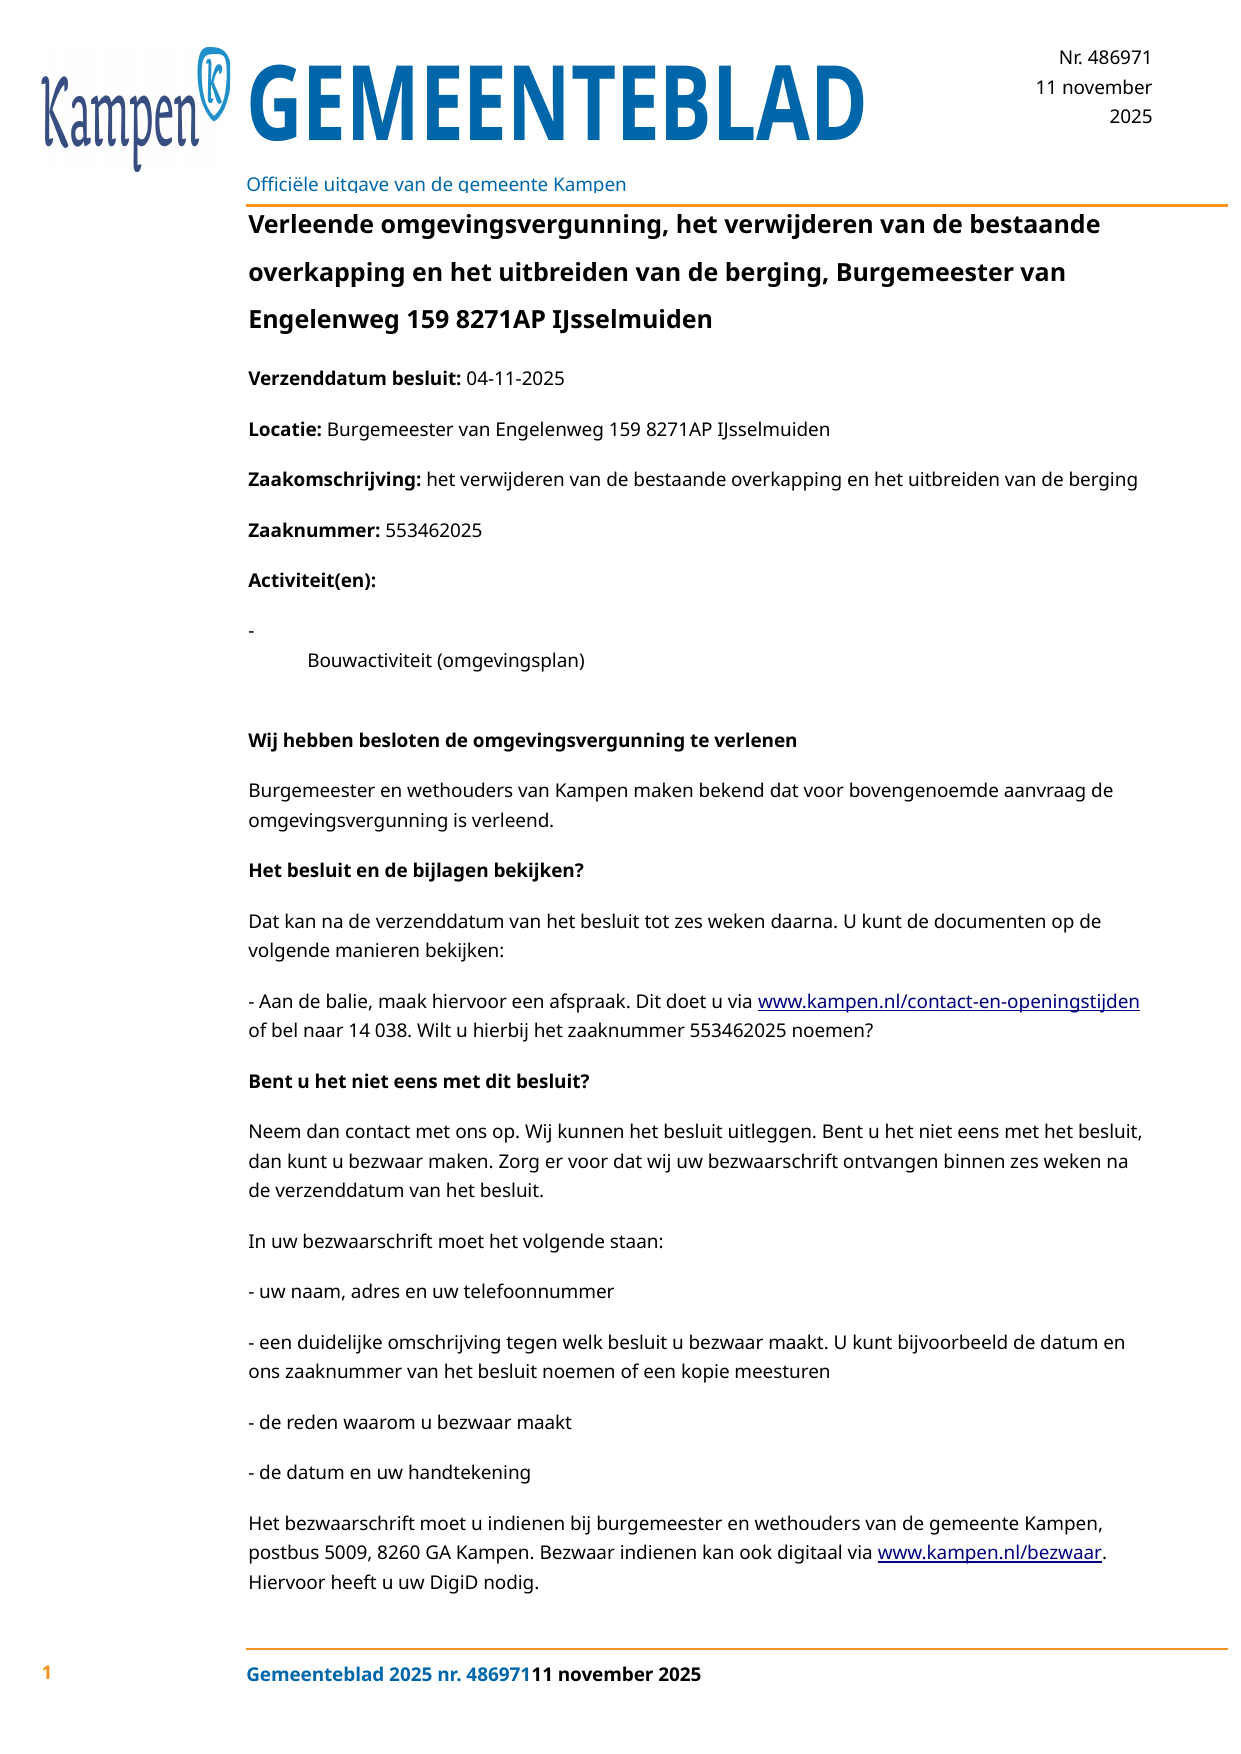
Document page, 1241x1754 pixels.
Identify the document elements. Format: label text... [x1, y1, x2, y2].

text Wij hebben besloten de omgevingsvergunning te verlenen [248, 727, 1152, 753]
picture [41, 47, 231, 172]
text Neem dan contact met ons op. Wij kunnen het besluit uitleggen. Bent u het niet eens met het besluit, dan kunt u bezwaar maken. Zorg er voor dat wij uw bezwaarschrift ontvangen binnen zes weken na de verzenddatum van het besluit. [248, 1118, 1152, 1203]
text Verzenddatum besluit: 04-11-2025 [248, 366, 1152, 391]
text - uw naam, adres en uw telefoonnummer [248, 1278, 1152, 1304]
text - de datum en uw handtekening [248, 1459, 1152, 1485]
text Dat kan na de verzenddatum van het besluit tot zes weken daarna. U kunt de documenten op de volgende manieren bekijken: [248, 908, 1152, 963]
text Zaakomschrijving: het verwijderen van de bestaande overkapping en het uitbreiden van de berging [248, 466, 1152, 492]
text Activiteit(en): [248, 567, 1152, 593]
text - de reden waarom u bezwaar maakt [248, 1409, 1152, 1434]
text Bent u het niet eens met dit besluit? [248, 1068, 1152, 1094]
list Bouwactiviteit (omgevingsplan) [248, 647, 1152, 673]
text Burgemeester en wethouders van Kampen maken bekend dat voor bovengenoemde aanvraag de omgevingsvergunning is verleend. [248, 778, 1152, 833]
text Locatie: Burgemeester van Engelenweg 159 8271AP IJsselmuiden [248, 416, 1152, 442]
text Zaaknummer: 553462025 [248, 517, 1152, 542]
text Het bezwaarschrift moet u indienen bij burgemeester en wethouders van de gemeente Kampen, postbus 5009, 8260 GA Kampen. Bezwaar indienen kan ook digitaal via www.kampen.nl/bezwaar. Hiervoor heeft u uw DigiD nodig. [248, 1510, 1152, 1594]
text In uw bezwaarschrift moet het volgende staan: [248, 1228, 1152, 1254]
text Verleende omgevingsvergunning, het verwijderen van de bestaande overkapping en het uitbreiden van de berging, Burgemeester van Engelenweg 159 8271AP IJsselmuiden [248, 207, 1152, 336]
text - een duidelijke omschrijving tegen welk besluit u bezwaar maakt. U kunt bijvoorbeeld de datum en ons zaaknummer van het besluit noemen of een kopie meesturen [248, 1329, 1152, 1384]
text - Aan de balie, maak hiervoor een afspraak. Dit doet u via www.kampen.nl/contact-en-openingstijden of bel naar 14 038. Wilt u hierbij het zaaknummer 553462025 noemen? [248, 988, 1152, 1043]
text Het besluit en de bijlagen bekijken? [248, 858, 1152, 883]
